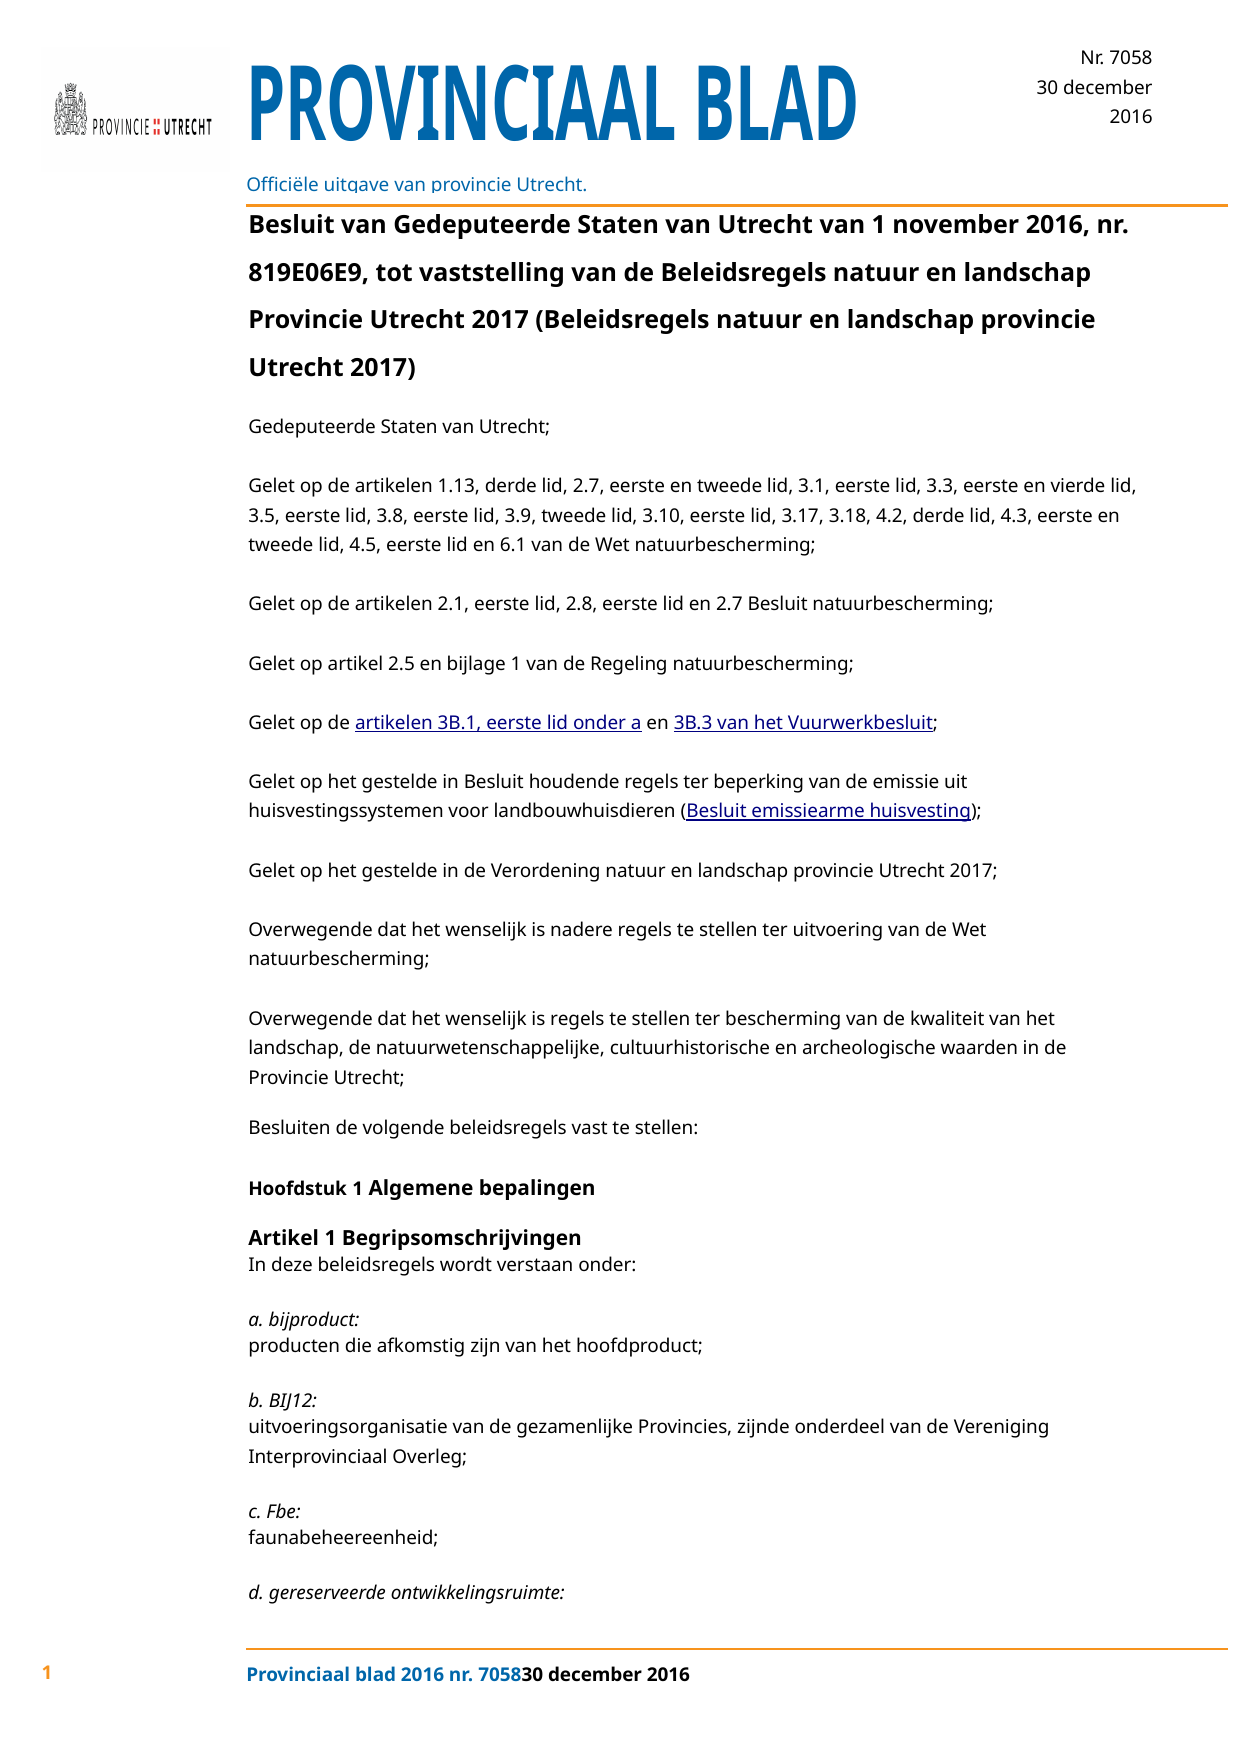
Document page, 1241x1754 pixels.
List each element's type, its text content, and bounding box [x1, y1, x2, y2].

text In deze beleidsregels wordt verstaan onder: [248, 1251, 1152, 1277]
text Artikel 1 Begripsomschrijvingen [248, 1223, 1152, 1251]
text Gedeputeerde Staten van Utrecht; [248, 413, 1152, 439]
text producten die afkomstig zijn van het hoofdproduct; [248, 1332, 1152, 1358]
text Gelet op de artikelen 1.13, derde lid, 2.7, eerste en tweede lid, 3.1, eerste lid, 3.3, eerste en vierde lid, 3.5, eerste lid, 3.8, eerste lid, 3.9, tweede lid, 3.10, eerste lid, 3.17, 3.18, 4.2, derde lid, 4.3, eerste en tweede lid, 4.5, eerste lid en 6.1 van de Wet natuurbescherming; [248, 472, 1152, 557]
text d. gereserveerde ontwikkelingsruimte: [248, 1579, 1152, 1605]
text uitvoeringsorganisatie van de gezamenlijke Provincies, zijnde onderdeel van de Vereniging Interprovinciaal Overleg; [248, 1413, 1152, 1468]
text Gelet op artikel 2.5 en bijlage 1 van de Regeling natuurbescherming; [248, 650, 1152, 676]
text c. Fbe: [248, 1498, 1152, 1524]
text Gelet op het gestelde in de Verordening natuur en landschap provincie Utrecht 2017; [248, 857, 1152, 883]
text Overwegende dat het wenselijk is nadere regels te stellen ter uitvoering van de Wet natuurbescherming; [248, 916, 1152, 971]
text Gelet op het gestelde in Besluit houdende regels ter beperking van de emissie uit huisvestingssystemen voor landbouwhuisdieren (Besluit emissiearme huisvesting); [248, 768, 1152, 823]
text Besluit van Gedeputeerde Staten van Utrecht van 1 november 2016, nr. 819E06E9, tot vaststelling van de Beleidsregels natuur en landschap Provincie Utrecht 2017 (Beleidsregels natuur en landschap provincie Utrecht 2017) [248, 207, 1152, 384]
picture [41, 47, 231, 172]
text a. bijproduct: [248, 1306, 1152, 1332]
text Besluiten de volgende beleidsregels vast te stellen: [248, 1114, 1152, 1140]
text Gelet op de artikelen 2.1, eerste lid, 2.8, eerste lid en 2.7 Besluit natuurbescherming; [248, 591, 1152, 616]
text b. BIJ12: [248, 1387, 1152, 1413]
text Overwegende dat het wenselijk is regels te stellen ter bescherming van de kwaliteit van het landschap, de natuurwetenschappelijke, cultuurhistorische en archeologische waarden in de Provincie Utrecht; [248, 1005, 1152, 1090]
text faunabeheereenheid; [248, 1524, 1152, 1549]
text Gelet op de artikelen 3B.1, eerste lid onder a en 3B.3 van het Vuurwerkbesluit; [248, 709, 1152, 735]
text Hoofdstuk 1 Algemene bepalingen [248, 1173, 1152, 1202]
